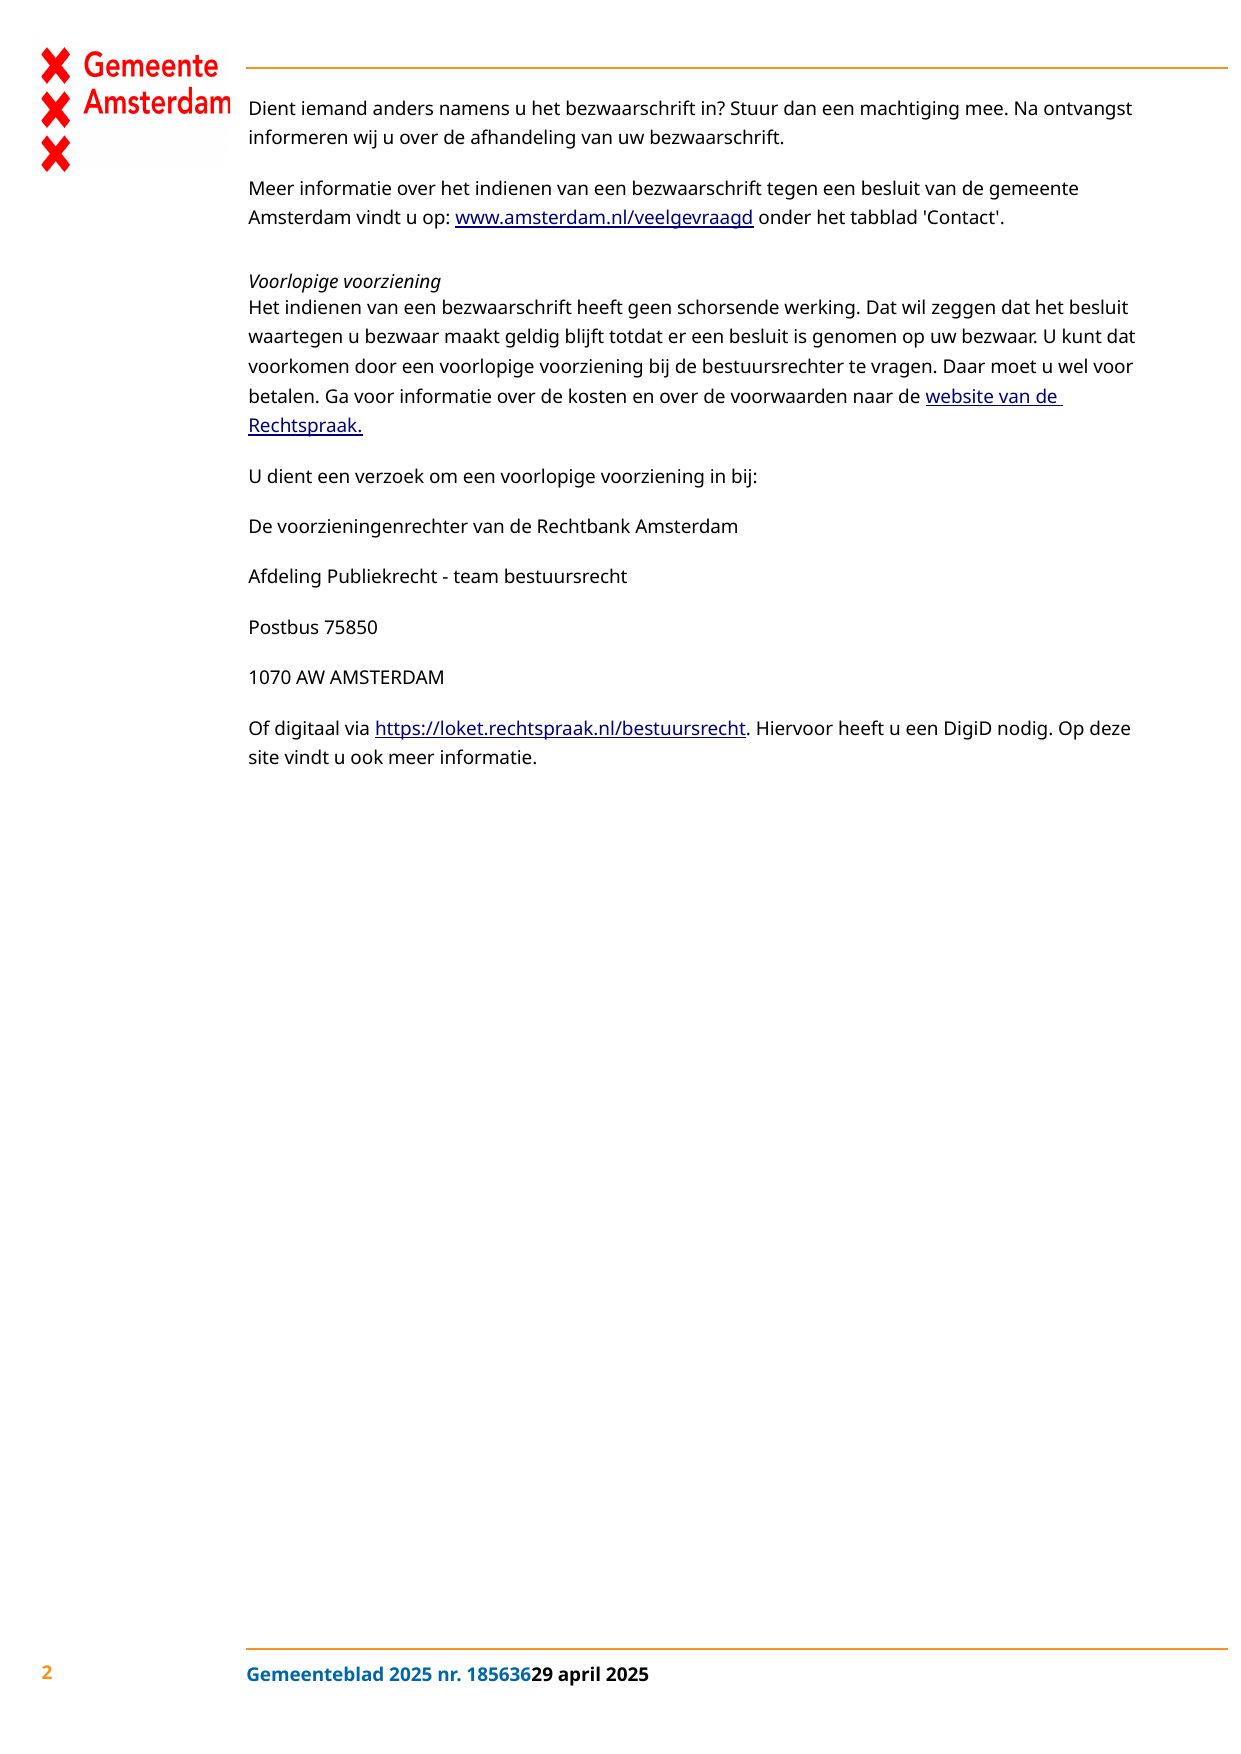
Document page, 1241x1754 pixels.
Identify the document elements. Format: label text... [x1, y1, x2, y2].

text De voorzieningenrechter van de Rechtbank Amsterdam [248, 513, 1152, 539]
text Het indienen van een bezwaarschrift heeft geen schorsende werking. Dat wil zeggen dat het besluit waartegen u bezwaar maakt geldig blijft totdat er een besluit is genomen op uw bezwaar. U kunt dat voorkomen door een voorlopige voorziening bij de bestuursrechter te vragen. Daar moet u wel voor betalen. Ga voor informatie over de kosten en over de voorwaarden naar de website van de Rechtspraak. [248, 294, 1152, 438]
text Afdeling Publiekrecht - team bestuursrecht [248, 564, 1152, 589]
text 1070 AW AMSTERDAM [248, 664, 1152, 690]
text Postbus 75850 [248, 614, 1152, 640]
picture [41, 47, 231, 172]
text U dient een verzoek om een voorlopige voorziening in bij: [248, 463, 1152, 488]
text Of digitaal via https://loket.rechtspraak.nl/bestuursrecht. Hiervoor heeft u een DigiD nodig. Op deze site vindt u ook meer informatie. [248, 715, 1152, 770]
text Voorlopige voorziening [248, 268, 1152, 294]
text Meer informatie over het indienen van een bezwaarschrift tegen een besluit van de gemeente Amsterdam vindt u op: www.amsterdam.nl/veelgevraagd onder het tabblad 'Contact'. [248, 175, 1152, 230]
text Dient iemand anders namens u het bezwaarschrift in? Stuur dan een machtiging mee. Na ontvangst informeren wij u over de afhandeling van uw bezwaarschrift. [248, 95, 1152, 150]
